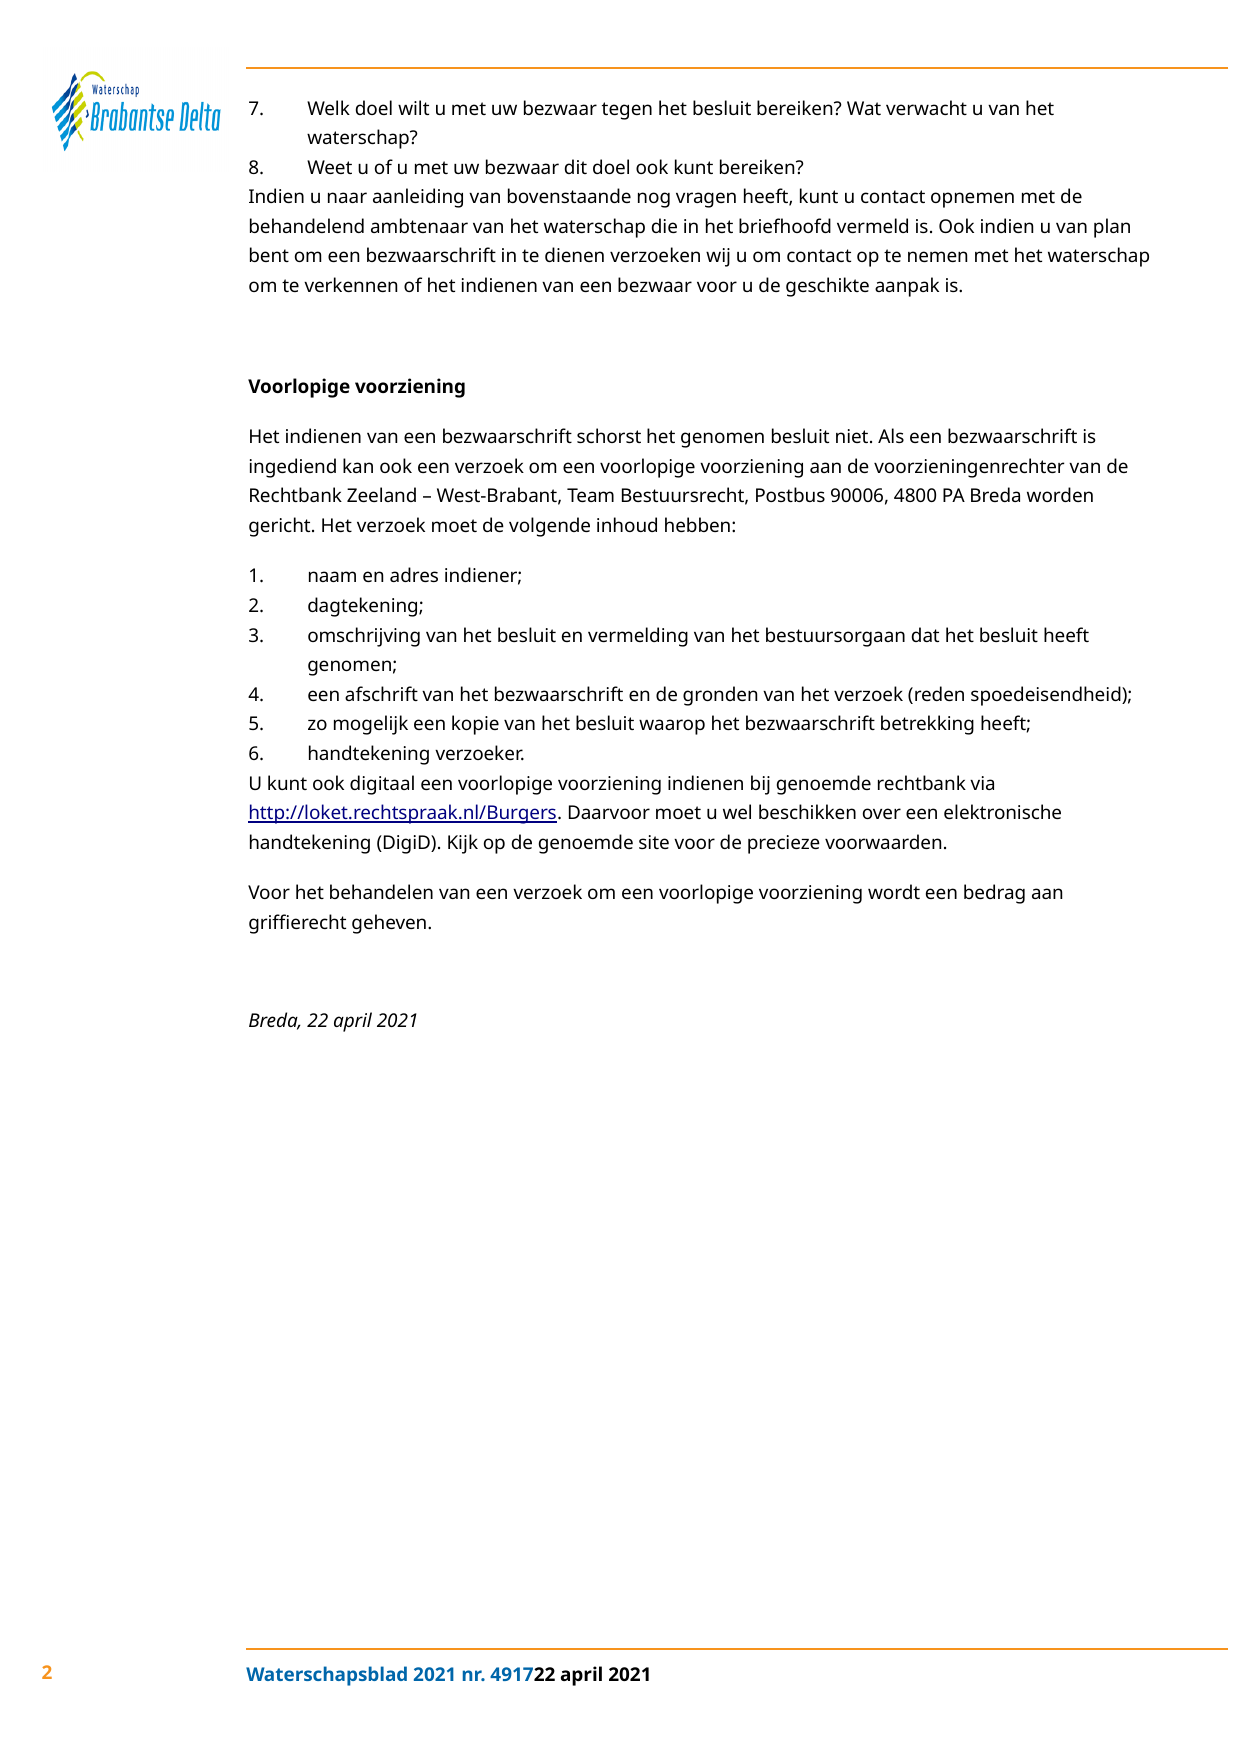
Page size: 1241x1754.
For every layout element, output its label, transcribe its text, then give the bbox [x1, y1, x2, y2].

list zo mogelijk een kopie van het besluit waarop het bezwaarschrift betrekking heeft; [248, 711, 1152, 736]
text Voorlopige voorziening [248, 373, 1152, 399]
text Indien u naar aanleiding van bovenstaande nog vragen heeft, kunt u contact opnemen met de behandelend ambtenaar van het waterschap die in het briefhoofd vermeld is. Ook indien u van plan bent om een bezwaarschrift in te dienen verzoeken wij u om contact op te nemen met het waterschap om te verkennen of het indienen van een bezwaar voor u de geschikte aanpak is. [248, 183, 1152, 298]
list Welk doel wilt u met uw bezwaar tegen het besluit bereiken? Wat verwacht u van het waterschap? [248, 95, 1152, 150]
picture [41, 47, 231, 172]
list naam en adres indiener; [248, 563, 1152, 588]
text Voor het behandelen van een verzoek om een voorlopige voorziening wordt een bedrag aan griffierecht geheven. [248, 879, 1152, 935]
list een afschrift van het bezwaarschrift en de gronden van het verzoek (reden spoedeisendheid); [248, 681, 1152, 707]
text Het indienen van een bezwaarschrift schorst het genomen besluit niet. Als een bezwaarschrift is ingediend kan ook een verzoek om een voorlopige voorziening aan de voorzieningenrechter van de Rechtbank Zeeland – West-Brabant, Team Bestuursrecht, Postbus 90006, 4800 PA Breda worden gericht. Het verzoek moet de volgende inhoud hebben: [248, 423, 1152, 538]
text U kunt ook digitaal een voorlopige voorziening indienen bij genoemde rechtbank via http://loket.rechtspraak.nl/Burgers. Daarvoor moet u wel beschikken over een elektronische handtekening (DigiD). Kijk op de genoemde site voor de precieze voorwaarden. [248, 770, 1152, 855]
list handtekening verzoeker. [248, 740, 1152, 766]
list dagtekening; [248, 592, 1152, 618]
text Breda, 22 april 2021 [248, 1007, 1152, 1033]
list omschrijving van het besluit en vermelding van het bestuursorgaan dat het besluit heeft genomen; [248, 622, 1152, 677]
list Weet u of u met uw bezwaar dit doel ook kunt bereiken? [248, 154, 1152, 180]
